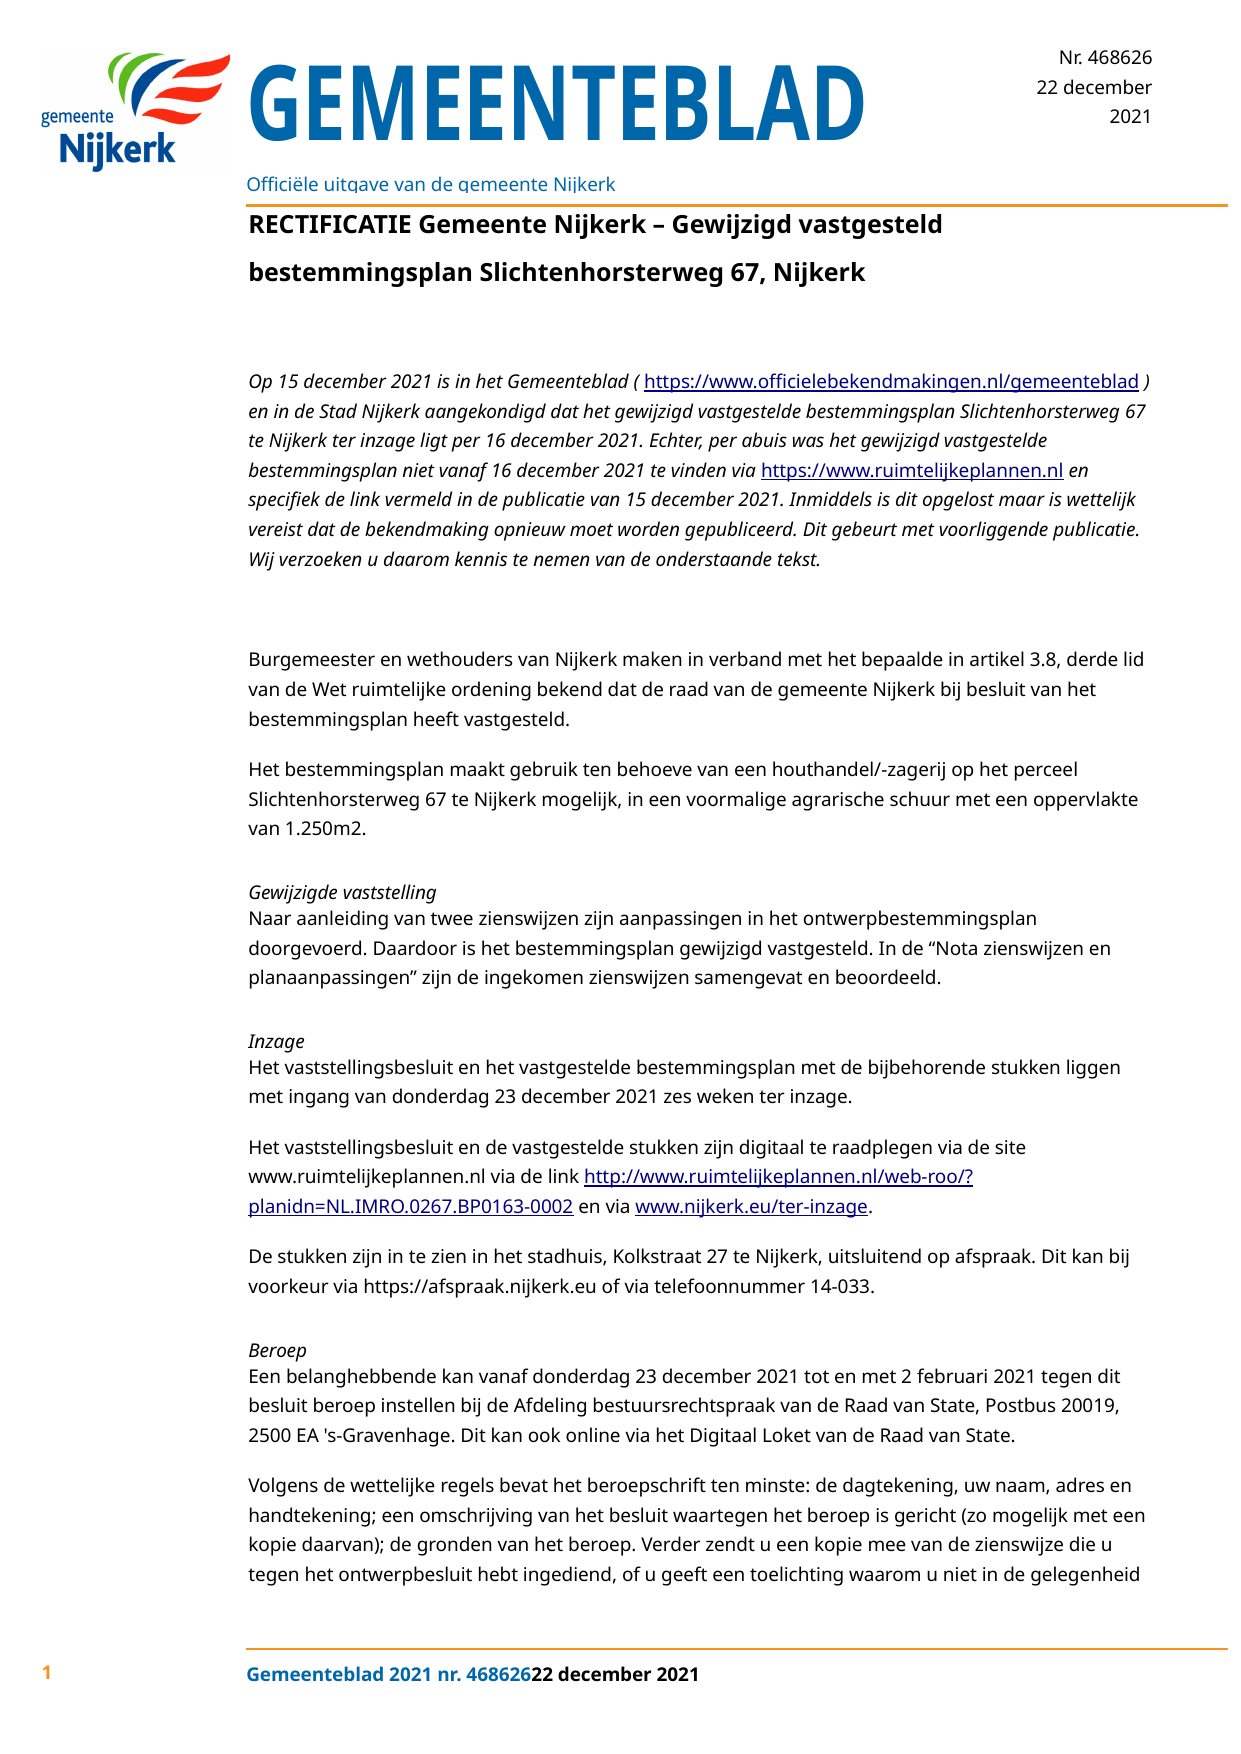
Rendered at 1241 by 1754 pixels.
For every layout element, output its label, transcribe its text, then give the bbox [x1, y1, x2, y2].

text Naar aanleiding van twee zienswijzen zijn aanpassingen in het ontwerpbestemmingsplan doorgevoerd. Daardoor is het bestemmingsplan gewijzigd vastgesteld. In de “Nota zienswijzen en planaanpassingen” zijn de ingekomen zienswijzen samengevat en beoordeeld. [248, 905, 1152, 990]
text Het vaststellingsbesluit en de vastgestelde stukken zijn digitaal te raadplegen via de site www.ruimtelijkeplannen.nl via de link http://www.ruimtelijkeplannen.nl/web-roo/?planidn=NL.IMRO.0267.BP0163-0002 en via www.nijkerk.eu/ter-inzage. [248, 1134, 1152, 1219]
text Een belanghebbende kan vanaf donderdag 23 december 2021 tot en met 2 februari 2021 tegen dit besluit beroep instellen bij de Afdeling bestuursrechtspraak van de Raad van State, Postbus 20019, 2500 EA 's-Gravenhage. Dit kan ook online via het Digitaal Loket van de Raad van State. [248, 1363, 1152, 1448]
text Het bestemmingsplan maakt gebruik ten behoeve van een houthandel/-zagerij op het perceel Slichtenhorsterweg 67 te Nijkerk mogelijk, in een voormalige agrarische schuur met een oppervlakte van 1.250m2. [248, 756, 1152, 841]
text Volgens de wettelijke regels bevat het beroepschrift ten minste: de dagtekening, uw naam, adres en handtekening; een omschrijving van het besluit waartegen het beroep is gericht (zo mogelijk met een kopie daarvan); de gronden van het beroep. Verder zendt u een kopie mee van de zienswijze die u tegen het ontwerpbesluit hebt ingediend, of u geeft een toelichting waarom u niet in de gelegenheid [248, 1472, 1152, 1587]
text De stukken zijn in te zien in het stadhuis, Kolkstraat 27 te Nijkerk, uitsluitend op afspraak. Dit kan bij voorkeur via https://afspraak.nijkerk.eu of via telefoonnummer 14-033. [248, 1243, 1152, 1299]
text Beroep [248, 1337, 1152, 1363]
text Het vaststellingsbesluit en het vastgestelde bestemmingsplan met de bijbehorende stukken liggen met ingang van donderdag 23 december 2021 zes weken ter inzage. [248, 1054, 1152, 1109]
text Gewijzigde vaststelling [248, 879, 1152, 905]
text Burgemeester en wethouders van Nijkerk maken in verband met het bepaalde in artikel 3.8, derde lid van de Wet ruimtelijke ordening bekend dat de raad van de gemeente Nijkerk bij besluit van het bestemmingsplan heeft vastgesteld. [248, 647, 1152, 732]
text Op 15 december 2021 is in het Gemeenteblad ( https://www.officielebekendmakingen.nl/gemeenteblad ) en in de Stad Nijkerk aangekondigd dat het gewijzigd vastgestelde bestemmingsplan Slichtenhorsterweg 67 te Nijkerk ter inzage ligt per 16 december 2021. Echter, per abuis was het gewijzigd vastgestelde bestemmingsplan niet vanaf 16 december 2021 te vinden via https://www.ruimtelijkeplannen.nl en specifiek de link vermeld in de publicatie van 15 december 2021. Inmiddels is dit opgelost maar is wettelijk vereist dat de bekendmaking opnieuw moet worden gepubliceerd. Dit gebeurt met voorliggende publicatie. Wij verzoeken u daarom kennis te nemen van de onderstaande tekst. [248, 368, 1152, 572]
text Inzage [248, 1028, 1152, 1054]
picture [41, 47, 231, 172]
text RECTIFICATIE Gemeente Nijkerk – Gewijzigd vastgesteld bestemmingsplan Slichtenhorsterweg 67, Nijkerk [248, 207, 1152, 288]
